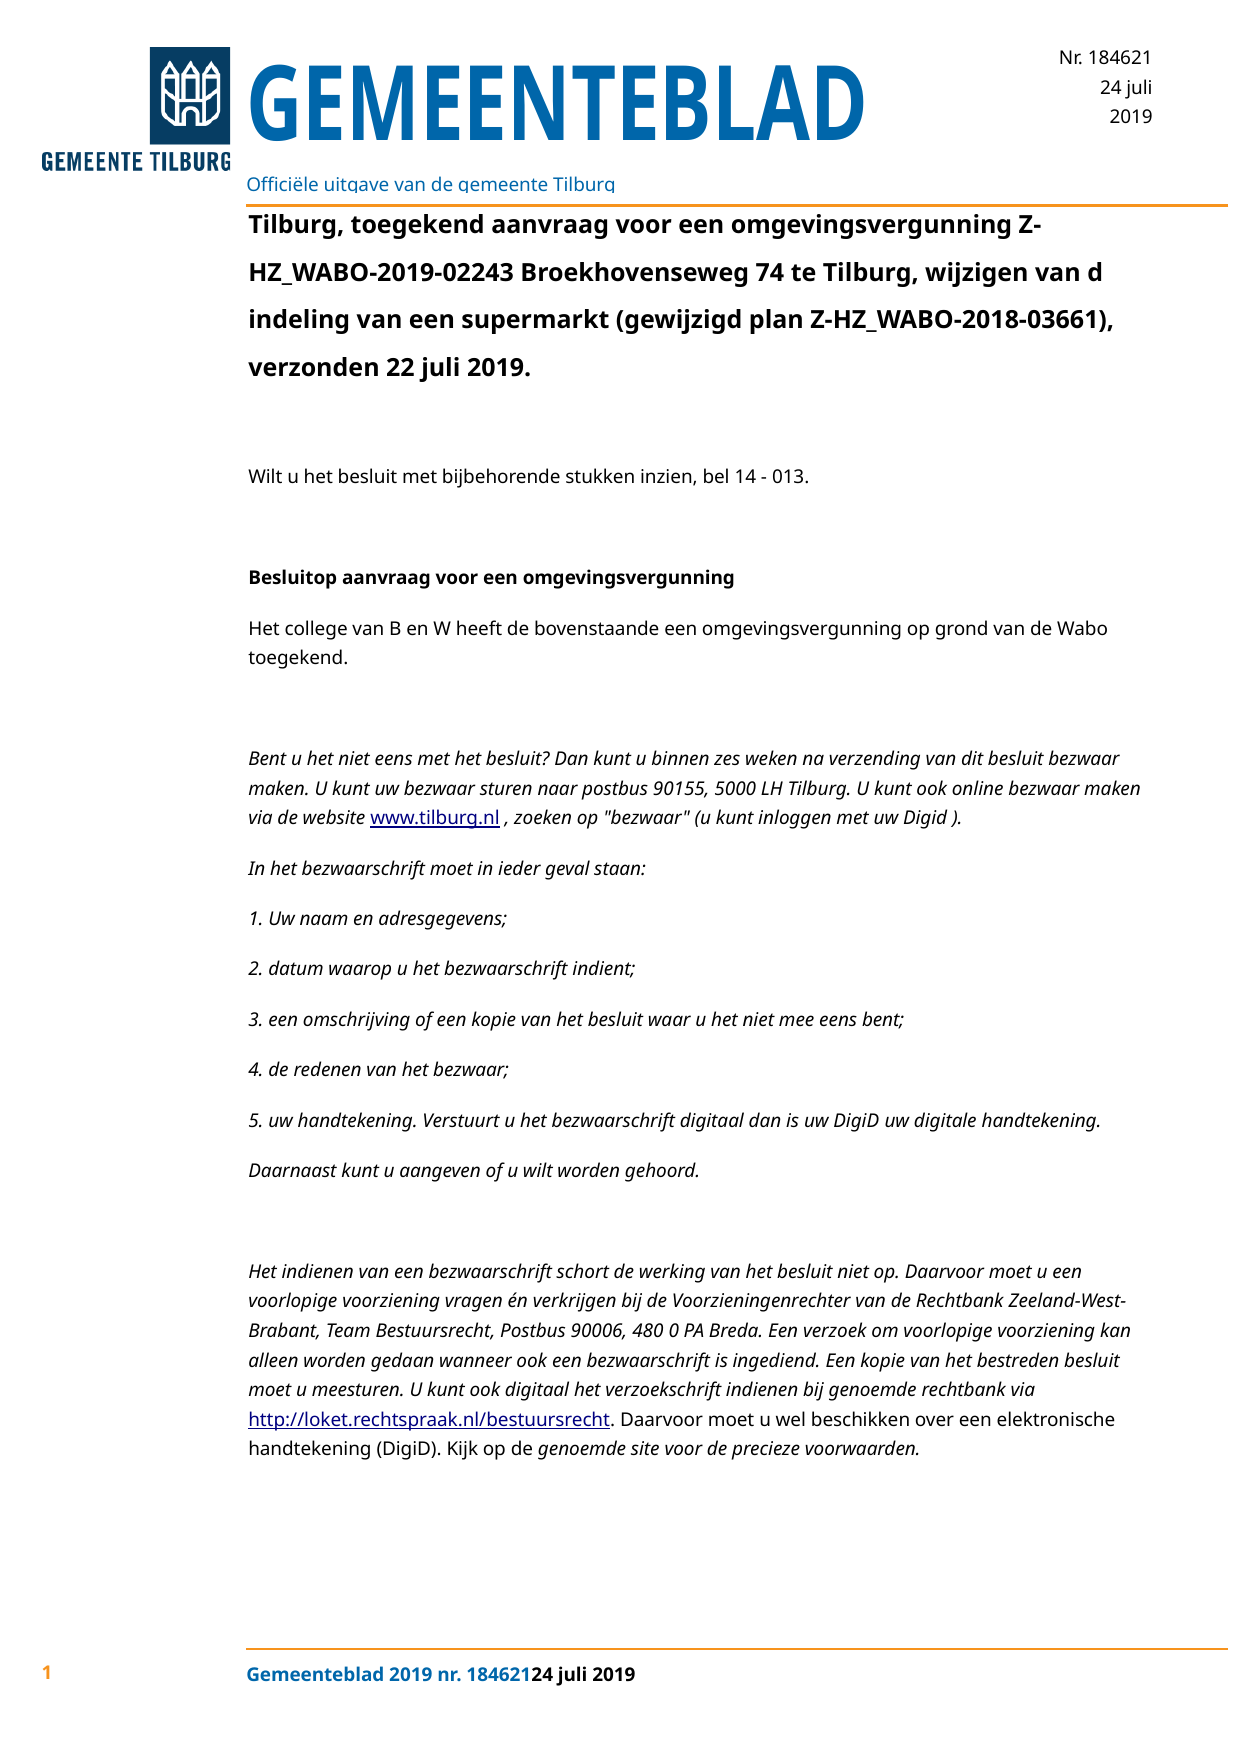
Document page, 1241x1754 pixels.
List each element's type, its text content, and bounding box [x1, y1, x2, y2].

text Het indienen van een bezwaarschrift schort de werking van het besluit niet op. Daarvoor moet u een voorlopige voorziening vragen én verkrijgen bij de Voorzieningenrechter van de Rechtbank Zeeland-West-Brabant, Team Bestuursrecht, Postbus 90006, 480 0 PA Breda. Een verzoek om voorlopige voorziening kan alleen worden gedaan wanneer ook een bezwaarschrift is ingediend. Een kopie van het bestreden besluit moet u meesturen. U kunt ook digitaal het verzoekschrift indienen bij genoemde rechtbank via http://loket.rechtspraak.nl/bestuursrecht. Daarvoor moet u wel beschikken over een elektronische handtekening (DigiD). Kijk op de genoemde site voor de precieze voorwaarden. [248, 1258, 1152, 1461]
text 2. datum waarop u het bezwaarschrift indient; [248, 956, 1152, 981]
text 4. de redenen van het bezwaar; [248, 1056, 1152, 1082]
text Bent u het niet eens met het besluit? Dan kunt u binnen zes weken na verzending van dit besluit bezwaar maken. U kunt uw bezwaar sturen naar postbus 90155, 5000 LH Tilburg. U kunt ook online bezwaar maken via de website www.tilburg.nl , zoeken op "bezwaar" (u kunt inloggen met uw Digid ). [248, 745, 1152, 830]
text Wilt u het besluit met bijbehorende stukken inzien, bel 14 - 013. [248, 463, 1152, 489]
text Het college van B en W heeft de bovenstaande een omgevingsvergunning op grond van de Wabo toegekend. [248, 615, 1152, 670]
text Daarnaast kunt u aangeven of u wilt worden gehoord. [248, 1157, 1152, 1183]
text 3. een omschrijving of een kopie van het besluit waar u het niet mee eens bent; [248, 1006, 1152, 1032]
text 5. uw handtekening. Verstuurt u het bezwaarschrift digitaal dan is uw DigiD uw digitale handtekening. [248, 1107, 1152, 1133]
text In het bezwaarschrift moet in ieder geval staan: [248, 855, 1152, 881]
picture [41, 47, 231, 172]
text Besluitop aanvraag voor een omgevingsvergunning [248, 564, 1152, 590]
text Tilburg, toegekend aanvraag voor een omgevingsvergunning Z-HZ_WABO-2019-02243 Broekhovenseweg 74 te Tilburg, wijzigen van d indeling van een supermarkt (gewijzigd plan Z-HZ_WABO-2018-03661), verzonden 22 juli 2019. [248, 207, 1152, 384]
text 1. Uw naam en adresgegevens; [248, 905, 1152, 931]
